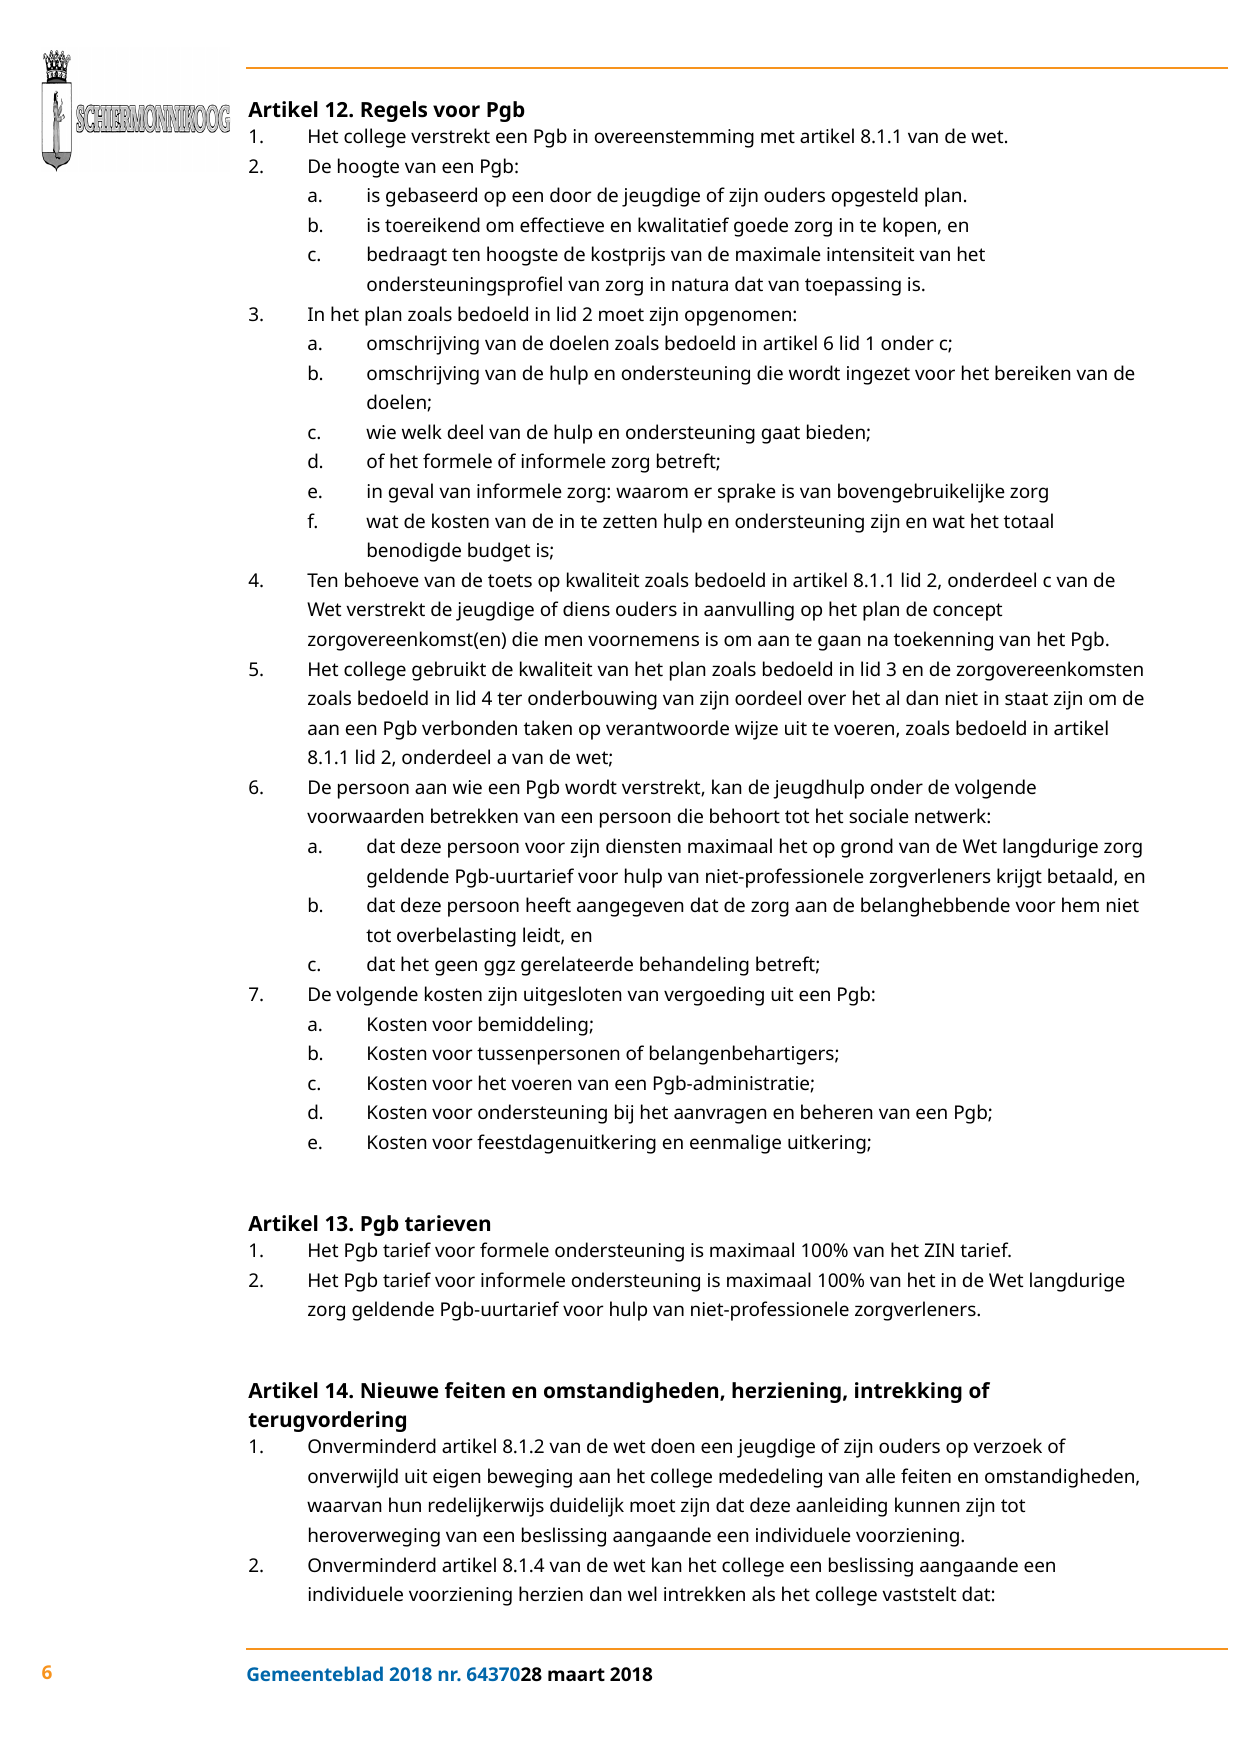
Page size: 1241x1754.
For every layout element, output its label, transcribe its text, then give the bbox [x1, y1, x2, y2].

list Onverminderd artikel 8.1.2 van de wet doen een jeugdige of zijn ouders op verzoek of onverwijld uit eigen beweging aan het college mededeling van alle feiten en omstandigheden, waarvan hun redelijkerwijs duidelijk moet zijn dat deze aanleiding kunnen zijn tot heroverweging van een beslissing aangaande een individuele voorziening. [248, 1433, 1152, 1548]
list dat het geen ggz gerelateerde behandeling betreft; [307, 952, 1152, 977]
list Kosten voor feestdagenuitkering en eenmalige uitkering; [307, 1129, 1152, 1155]
list Het Pgb tarief voor informele ondersteuning is maximaal 100% van het in de Wet langdurige zorg geldende Pgb-uurtarief voor hulp van niet-professionele zorgverleners. [248, 1267, 1152, 1322]
list Kosten voor bemiddeling; [307, 1011, 1152, 1036]
list in geval van informele zorg: waarom er sprake is van bovengebruikelijke zorg [307, 478, 1152, 504]
list is gebaseerd op een door de jeugdige of zijn ouders opgesteld plan. [307, 182, 1152, 208]
list Kosten voor het voeren van een Pgb-administratie; [307, 1070, 1152, 1096]
list wat de kosten van de in te zetten hulp en ondersteuning zijn en wat het totaal benodigde budget is; [307, 508, 1152, 563]
list De hoogte van een Pgb: [248, 153, 1152, 178]
list Het college gebruikt de kwaliteit van het plan zoals bedoeld in lid 3 en de zorgovereenkomsten zoals bedoeld in lid 4 ter onderbouwing van zijn oordeel over het al dan niet in staat zijn om de aan een Pgb verbonden taken op verantwoorde wijze uit te voeren, zoals bedoeld in artikel 8.1.1 lid 2, onderdeel a van de wet; [248, 656, 1152, 770]
list is toereikend om effectieve en kwalitatief goede zorg in te kopen, en [307, 212, 1152, 238]
list De persoon aan wie een Pgb wordt verstrekt, kan de jeugdhulp onder de volgende voorwaarden betrekken van een persoon die behoort tot het sociale netwerk: [248, 774, 1152, 829]
list dat deze persoon heeft aangegeven dat de zorg aan de belanghebbende voor hem niet tot overbelasting leidt, en [307, 892, 1152, 948]
list omschrijving van de doelen zoals bedoeld in artikel 6 lid 1 onder c; [307, 330, 1152, 356]
list De volgende kosten zijn uitgesloten van vergoeding uit een Pgb: [248, 981, 1152, 1007]
list wie welk deel van de hulp en ondersteuning gaat bieden; [307, 419, 1152, 445]
list Kosten voor tussenpersonen of belangenbehartigers; [307, 1040, 1152, 1066]
text Artikel 14. Nieuwe feiten en omstandigheden, herziening, intrekking of terugvordering [248, 1377, 1152, 1433]
list Ten behoeve van de toets op kwaliteit zoals bedoeld in artikel 8.1.1 lid 2, onderdeel c van de Wet verstrekt de jeugdige of diens ouders in aanvulling op het plan de concept zorgovereenkomst(en) die men voornemens is om aan te gaan na toekenning van het Pgb. [248, 567, 1152, 652]
list Kosten voor ondersteuning bij het aanvragen en beheren van een Pgb; [307, 1099, 1152, 1125]
list omschrijving van de hulp en ondersteuning die wordt ingezet voor het bereiken van de doelen; [307, 360, 1152, 415]
text Artikel 13. Pgb tarieven [248, 1209, 1152, 1237]
list dat deze persoon voor zijn diensten maximaal het op grond van de Wet langdurige zorg geldende Pgb-uurtarief voor hulp van niet-professionele zorgverleners krijgt betaald, en [307, 833, 1152, 888]
list Onverminderd artikel 8.1.4 van de wet kan het college een beslissing aangaande een individuele voorziening herzien dan wel intrekken als het college vaststelt dat: [248, 1552, 1152, 1607]
list Het college verstrekt een Pgb in overeenstemming met artikel 8.1.1 van de wet. [248, 123, 1152, 149]
picture [41, 47, 231, 172]
list bedraagt ten hoogste de kostprijs van de maximale intensiteit van het ondersteuningsprofiel van zorg in natura dat van toepassing is. [307, 242, 1152, 297]
list Het Pgb tarief voor formele ondersteuning is maximaal 100% van het ZIN tarief. [248, 1237, 1152, 1263]
list In het plan zoals bedoeld in lid 2 moet zijn opgenomen: [248, 301, 1152, 326]
list of het formele of informele zorg betreft; [307, 449, 1152, 474]
text Artikel 12. Regels voor Pgb [248, 95, 1152, 123]
